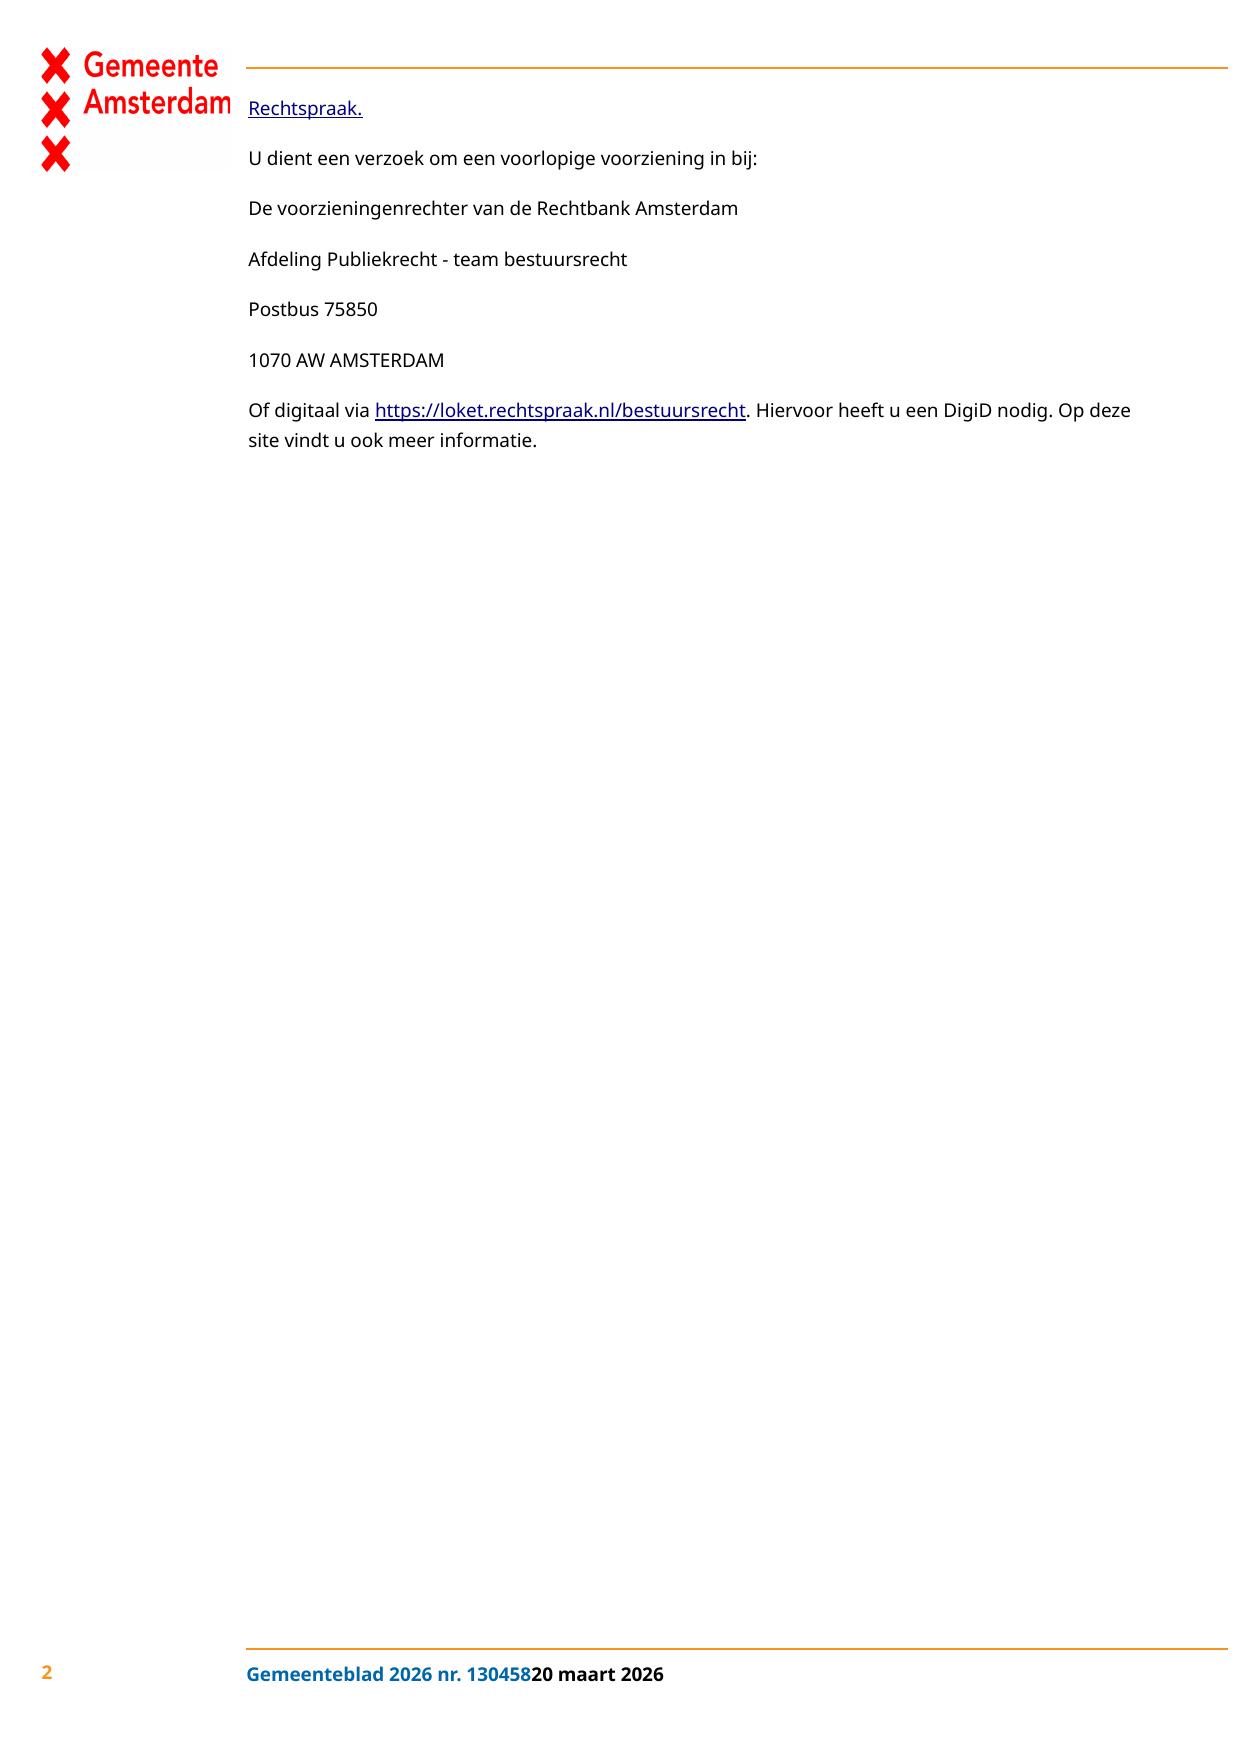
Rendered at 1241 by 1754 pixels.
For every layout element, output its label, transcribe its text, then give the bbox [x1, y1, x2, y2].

text 1070 AW AMSTERDAM [248, 347, 1152, 373]
text Postbus 75850 [248, 296, 1152, 322]
picture [41, 47, 231, 172]
text Afdeling Publiekrecht - team bestuursrecht [248, 246, 1152, 272]
text U dient een verzoek om een voorlopige voorziening in bij: [248, 145, 1152, 171]
text Of digitaal via https://loket.rechtspraak.nl/bestuursrecht. Hiervoor heeft u een DigiD nodig. Op deze site vindt u ook meer informatie. [248, 397, 1152, 453]
text De voorzieningenrechter van de Rechtbank Amsterdam [248, 196, 1152, 221]
text Rechtspraak. [248, 95, 1152, 121]
